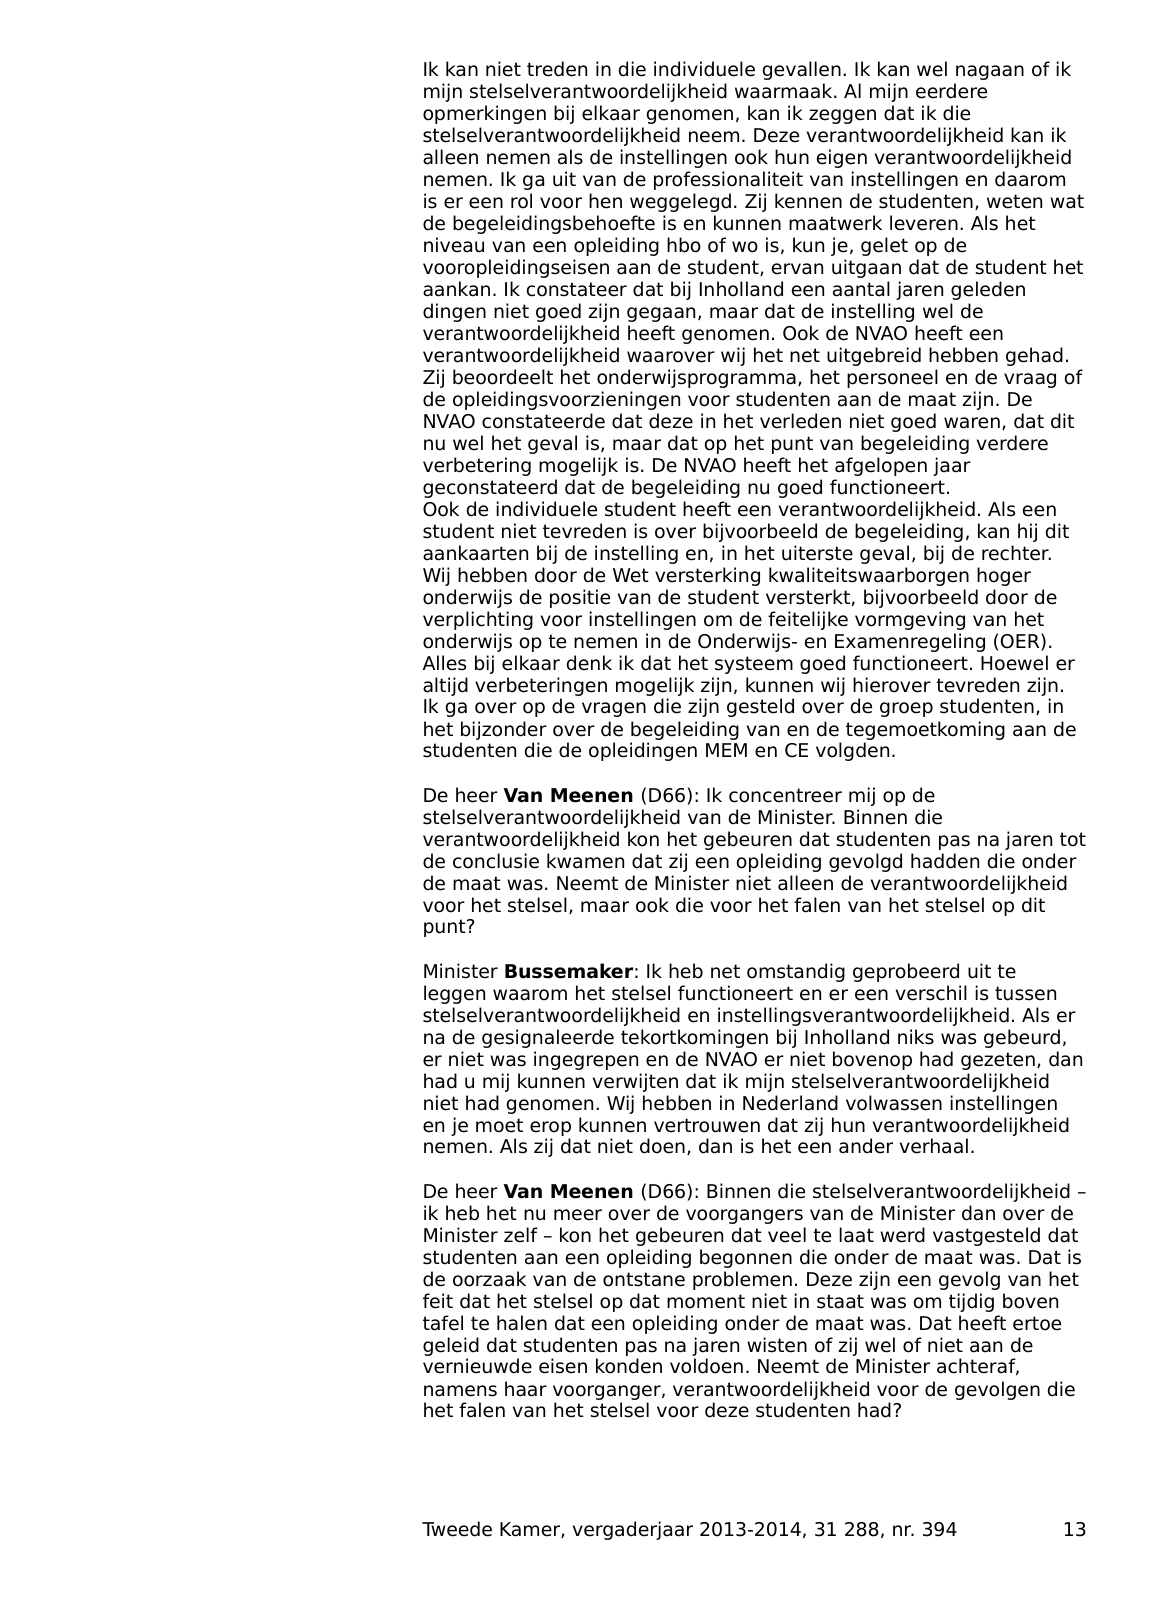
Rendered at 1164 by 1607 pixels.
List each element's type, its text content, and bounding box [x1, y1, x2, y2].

text Ook de individuele student heeft een verantwoordelijkheid. Als een student niet tevreden is over bijvoorbeeld de begeleiding, kan hij dit aankaarten bij de instelling en, in het uiterste geval, bij de rechter. Wij hebben door de Wet versterking kwaliteitswaarborgen hoger onderwijs de positie van de student versterkt, bijvoorbeeld door de verplichting voor instellingen om de feitelijke vormgeving van het onderwijs op te nemen in de Onderwijs- en Examenregeling (OER). Alles bij elkaar denk ik dat het systeem goed functioneert. Hoewel er altijd verbeteringen mogelijk zijn, kunnen wij hierover tevreden zijn. [422, 499, 1087, 696]
text Ik kan niet treden in die individuele gevallen. Ik kan wel nagaan of ik mijn stelselverantwoordelijkheid waarmaak. Al mijn eerdere opmerkingen bij elkaar genomen, kan ik zeggen dat ik die stelselverantwoordelijkheid neem. Deze verantwoordelijkheid kan ik alleen nemen als de instellingen ook hun eigen verantwoordelijkheid nemen. Ik ga uit van de professionaliteit van instellingen en daarom is er een rol voor hen weggelegd. Zij kennen de studenten, weten wat de begeleidingsbehoefte is en kunnen maatwerk leveren. Als het niveau van een opleiding hbo of wo is, kun je, gelet op de vooropleidingseisen aan de student, ervan uitgaan dat de student het aankan. Ik constateer dat bij Inholland een aantal jaren geleden dingen niet goed zijn gegaan, maar dat de instelling wel de verantwoordelijkheid heeft genomen. Ook de NVAO heeft een verantwoordelijkheid waarover wij het net uitgebreid hebben gehad. Zij beoordeelt het onderwijsprogramma, het personeel en de vraag of de opleidingsvoorzieningen voor studenten aan de maat zijn. De NVAO constateerde dat deze in het verleden niet goed waren, dat dit nu wel het geval is, maar dat op het punt van begeleiding verdere verbetering mogelijk is. De NVAO heeft het afgelopen jaar geconstateerd dat de begeleiding nu goed functioneert. [422, 59, 1087, 499]
text Ik ga over op de vragen die zijn gesteld over de groep studenten, in het bijzonder over de begeleiding van en de tegemoetkoming aan de studenten die de opleidingen MEM en CE volgden. [422, 696, 1087, 762]
text De heer Van Meenen (D66): Ik concentreer mij op de stelselverantwoordelijkheid van de Minister. Binnen die verantwoordelijkheid kon het gebeuren dat studenten pas na jaren tot de conclusie kwamen dat zij een opleiding gevolgd hadden die onder de maat was. Neemt de Minister niet alleen de verantwoordelijkheid voor het stelsel, maar ook die voor het falen van het stelsel op dit punt? [422, 784, 1087, 938]
text Minister Bussemaker: Ik heb net omstandig geprobeerd uit te leggen waarom het stelsel functioneert en er een verschil is tussen stelselverantwoordelijkheid en instellingsverantwoordelijkheid. Als er na de gesignaleerde tekortkomingen bij Inholland niks was gebeurd, er niet was ingegrepen en de NVAO er niet bovenop had gezeten, dan had u mij kunnen verwijten dat ik mijn stelselverantwoordelijkheid niet had genomen. Wij hebben in Nederland volwassen instellingen en je moet erop kunnen vertrouwen dat zij hun verantwoordelijkheid nemen. Als zij dat niet doen, dan is het een ander verhaal. [422, 961, 1087, 1158]
text De heer Van Meenen (D66): Binnen die stelselverantwoordelijkheid – ik heb het nu meer over de voorgangers van de Minister dan over de Minister zelf – kon het gebeuren dat veel te laat werd vastgesteld dat studenten aan een opleiding begonnen die onder de maat was. Dat is de oorzaak van de ontstane problemen. Deze zijn een gevolg van het feit dat het stelsel op dat moment niet in staat was om tijdig boven tafel te halen dat een opleiding onder de maat was. Dat heeft ertoe geleid dat studenten pas na jaren wisten of zij wel of niet aan de vernieuwde eisen konden voldoen. Neemt de Minister achteraf, namens haar voorganger, verantwoordelijkheid voor de gevolgen die het falen van het stelsel voor deze studenten had? [422, 1181, 1087, 1422]
